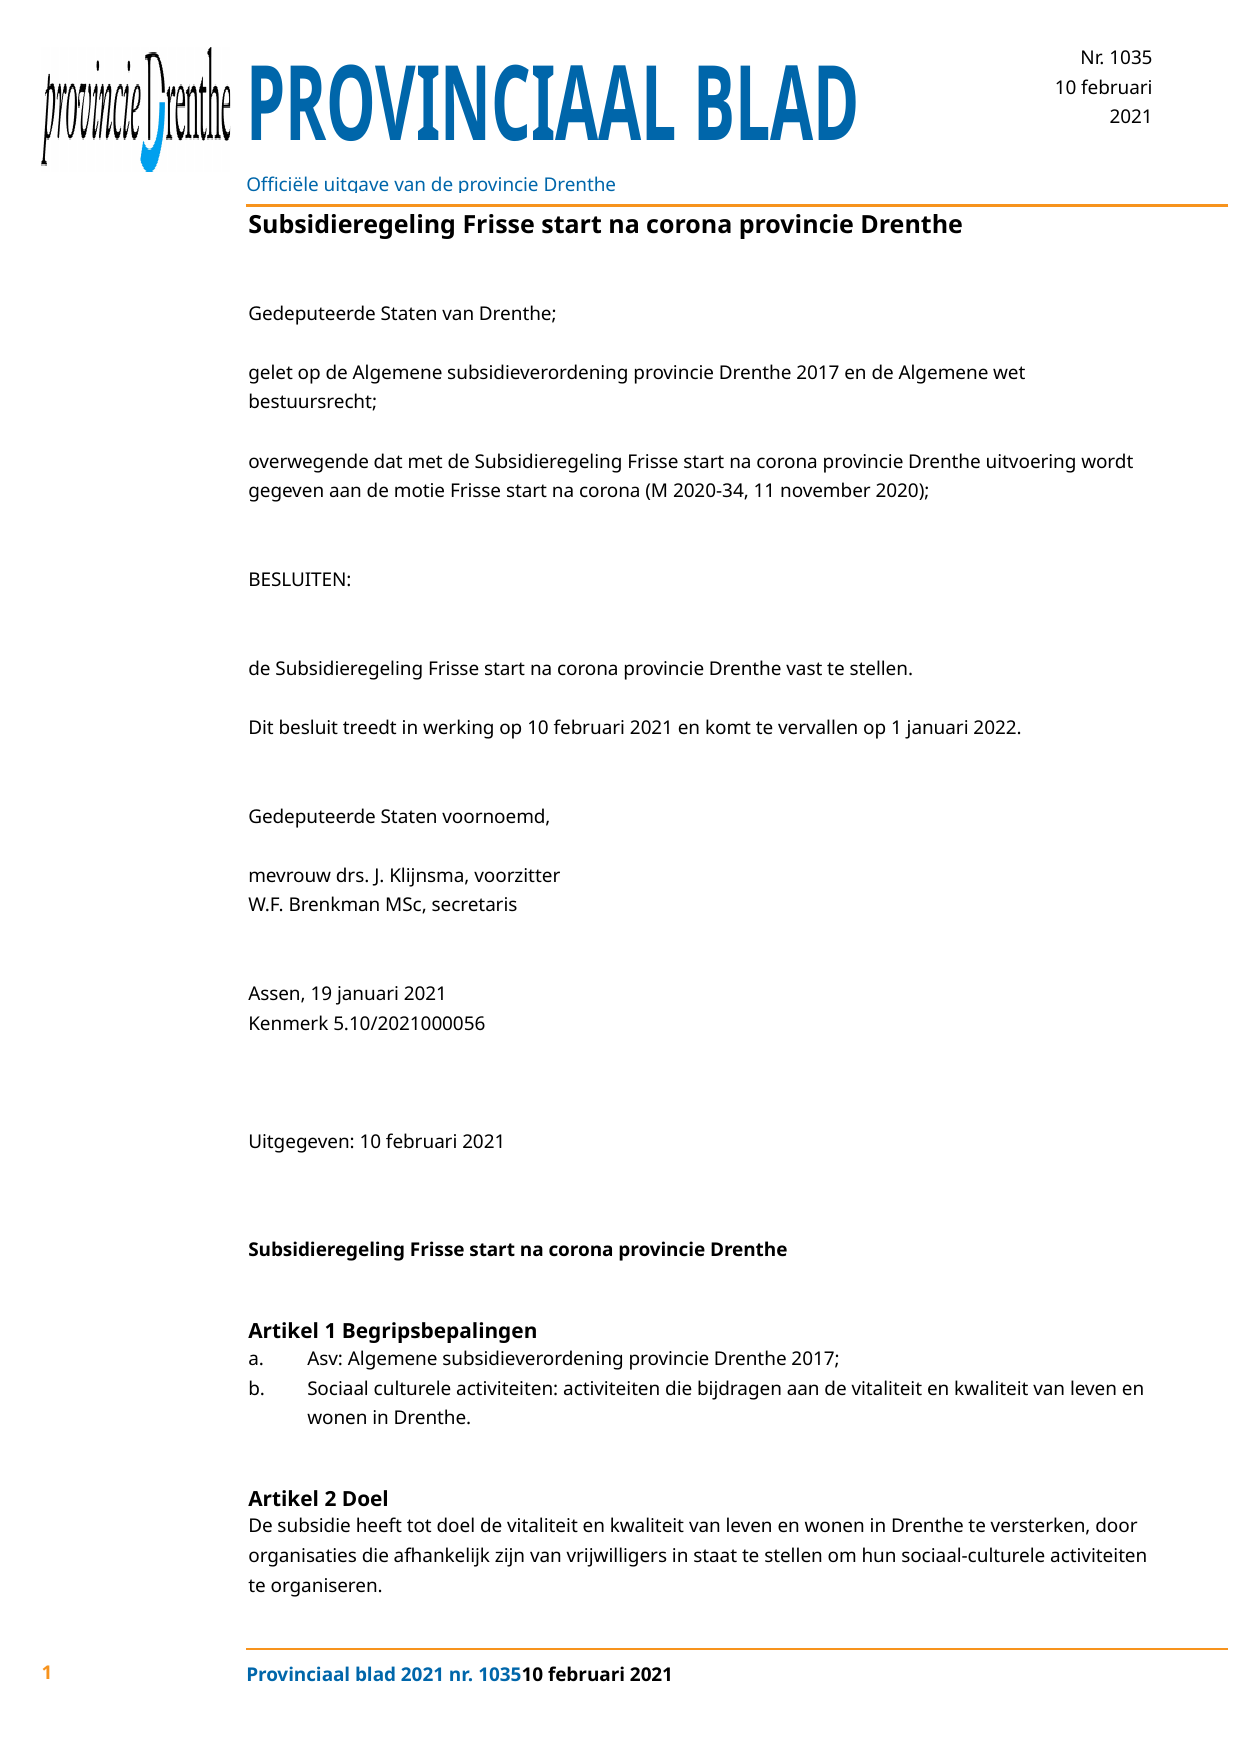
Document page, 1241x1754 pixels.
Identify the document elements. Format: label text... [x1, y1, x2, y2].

text Dit besluit treedt in werking op 10 februari 2021 en komt te vervallen op 1 januari 2022. [248, 714, 1152, 740]
text Artikel 1 Begripsbepalingen [248, 1317, 1152, 1345]
text Gedeputeerde Staten van Drenthe; [248, 300, 1152, 326]
text Artikel 2 Doel [248, 1484, 1152, 1513]
text Subsidieregeling Frisse start na corona provincie Drenthe [248, 207, 1152, 241]
text mevrouw drs. J. Klijnsma, voorzitter [248, 862, 1152, 888]
text De subsidie heeft tot doel de vitaliteit en kwaliteit van leven en wonen in Drenthe te versterken, door organisaties die afhankelijk zijn van vrijwilligers in staat te stellen om hun sociaal-culturele activiteiten te organiseren. [248, 1513, 1152, 1598]
text Subsidieregeling Frisse start na corona provincie Drenthe [248, 1237, 1152, 1262]
text Uitgegeven: 10 februari 2021 [248, 1128, 1152, 1154]
text Gedeputeerde Staten voornoemd, [248, 803, 1152, 828]
list Sociaal culturele activiteiten: activiteiten die bijdragen aan de vitaliteit en kwaliteit van leven en wonen in Drenthe. [248, 1375, 1152, 1430]
text BESLUITEN: [248, 566, 1152, 592]
text Kenmerk 5.10/2021000056 [248, 1010, 1152, 1036]
list Asv: Algemene subsidieverordening provincie Drenthe 2017; [248, 1345, 1152, 1371]
text de Subsidieregeling Frisse start na corona provincie Drenthe vast te stellen. [248, 655, 1152, 681]
picture [41, 47, 231, 172]
text W.F. Brenkman MSc, secretaris [248, 892, 1152, 917]
text gelet op de Algemene subsidieverordening provincie Drenthe 2017 en de Algemene wet bestuursrecht; [248, 359, 1152, 414]
text Assen, 19 januari 2021 [248, 980, 1152, 1006]
text overwegende dat met de Subsidieregeling Frisse start na corona provincie Drenthe uitvoering wordt gegeven aan de motie Frisse start na corona (M 2020-34, 11 november 2020); [248, 448, 1152, 503]
